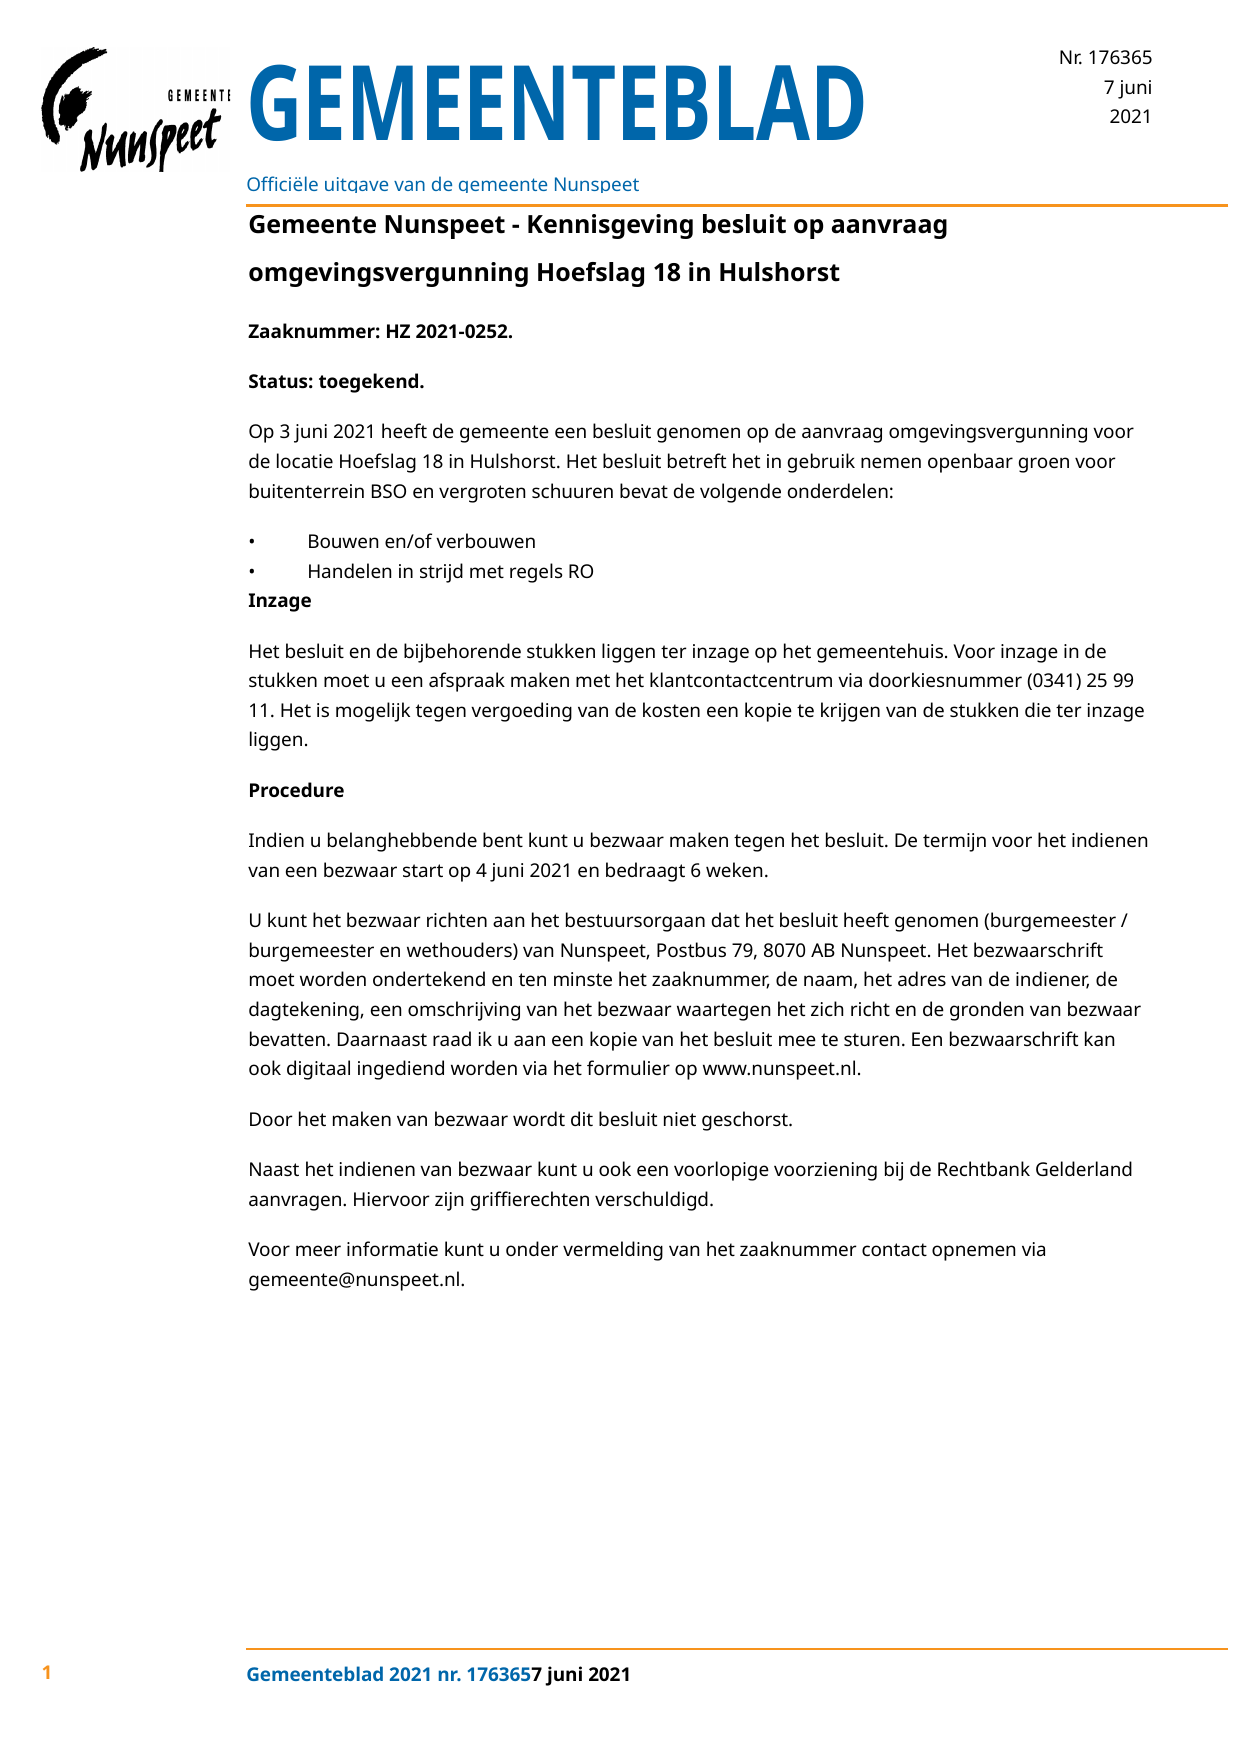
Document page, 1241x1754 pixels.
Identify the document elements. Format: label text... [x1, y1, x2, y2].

text Voor meer informatie kunt u onder vermelding van het zaaknummer contact opnemen via gemeente@nunspeet.nl. [248, 1236, 1152, 1292]
text Naast het indienen van bezwaar kunt u ook een voorlopige voorziening bij de Rechtbank Gelderland aanvragen. Hiervoor zijn griffierechten verschuldigd. [248, 1156, 1152, 1212]
list Bouwen en/of verbouwen [248, 528, 1152, 554]
list Handelen in strijd met regels RO [248, 558, 1152, 584]
text U kunt het bezwaar richten aan het bestuursorgaan dat het besluit heeft genomen (burgemeester / burgemeester en wethouders) van Nunspeet, Postbus 79, 8070 AB Nunspeet. Het bezwaarschrift moet worden ondertekend en ten minste het zaaknummer, de naam, het adres van de indiener, de dagtekening, een omschrijving van het bezwaar waartegen het zich richt en de gronden van bezwaar bevatten. Daarnaast raad ik u aan een kopie van het besluit mee te sturen. Een bezwaarschrift kan ook digitaal ingediend worden via het formulier op www.nunspeet.nl. [248, 907, 1152, 1081]
text Status: toegekend. [248, 368, 1152, 394]
text Het besluit en de bijbehorende stukken liggen ter inzage op het gemeentehuis. Voor inzage in de stukken moet u een afspraak maken met het klantcontactcentrum via doorkiesnummer (0341) 25 99 11. Het is mogelijk tegen vergoeding van de kosten een kopie te krijgen van de stukken die ter inzage liggen. [248, 638, 1152, 752]
text Gemeente Nunspeet - Kennisgeving besluit op aanvraag omgevingsvergunning Hoefslag 18 in Hulshorst [248, 207, 1152, 288]
text Zaaknummer: HZ 2021-0252. [248, 318, 1152, 344]
text Procedure [248, 777, 1152, 803]
text Inzage [248, 587, 1152, 613]
text Op 3 juni 2021 heeft de gemeente een besluit genomen op de aanvraag omgevingsvergunning voor de locatie Hoefslag 18 in Hulshorst. Het besluit betreft het in gebruik nemen openbaar groen voor buitenterrein BSO en vergroten schuuren bevat de volgende onderdelen: [248, 419, 1152, 504]
text Door het maken van bezwaar wordt dit besluit niet geschorst. [248, 1106, 1152, 1132]
text Indien u belanghebbende bent kunt u bezwaar maken tegen het besluit. De termijn voor het indienen van een bezwaar start op 4 juni 2021 en bedraagt 6 weken. [248, 827, 1152, 883]
picture [41, 47, 231, 172]
